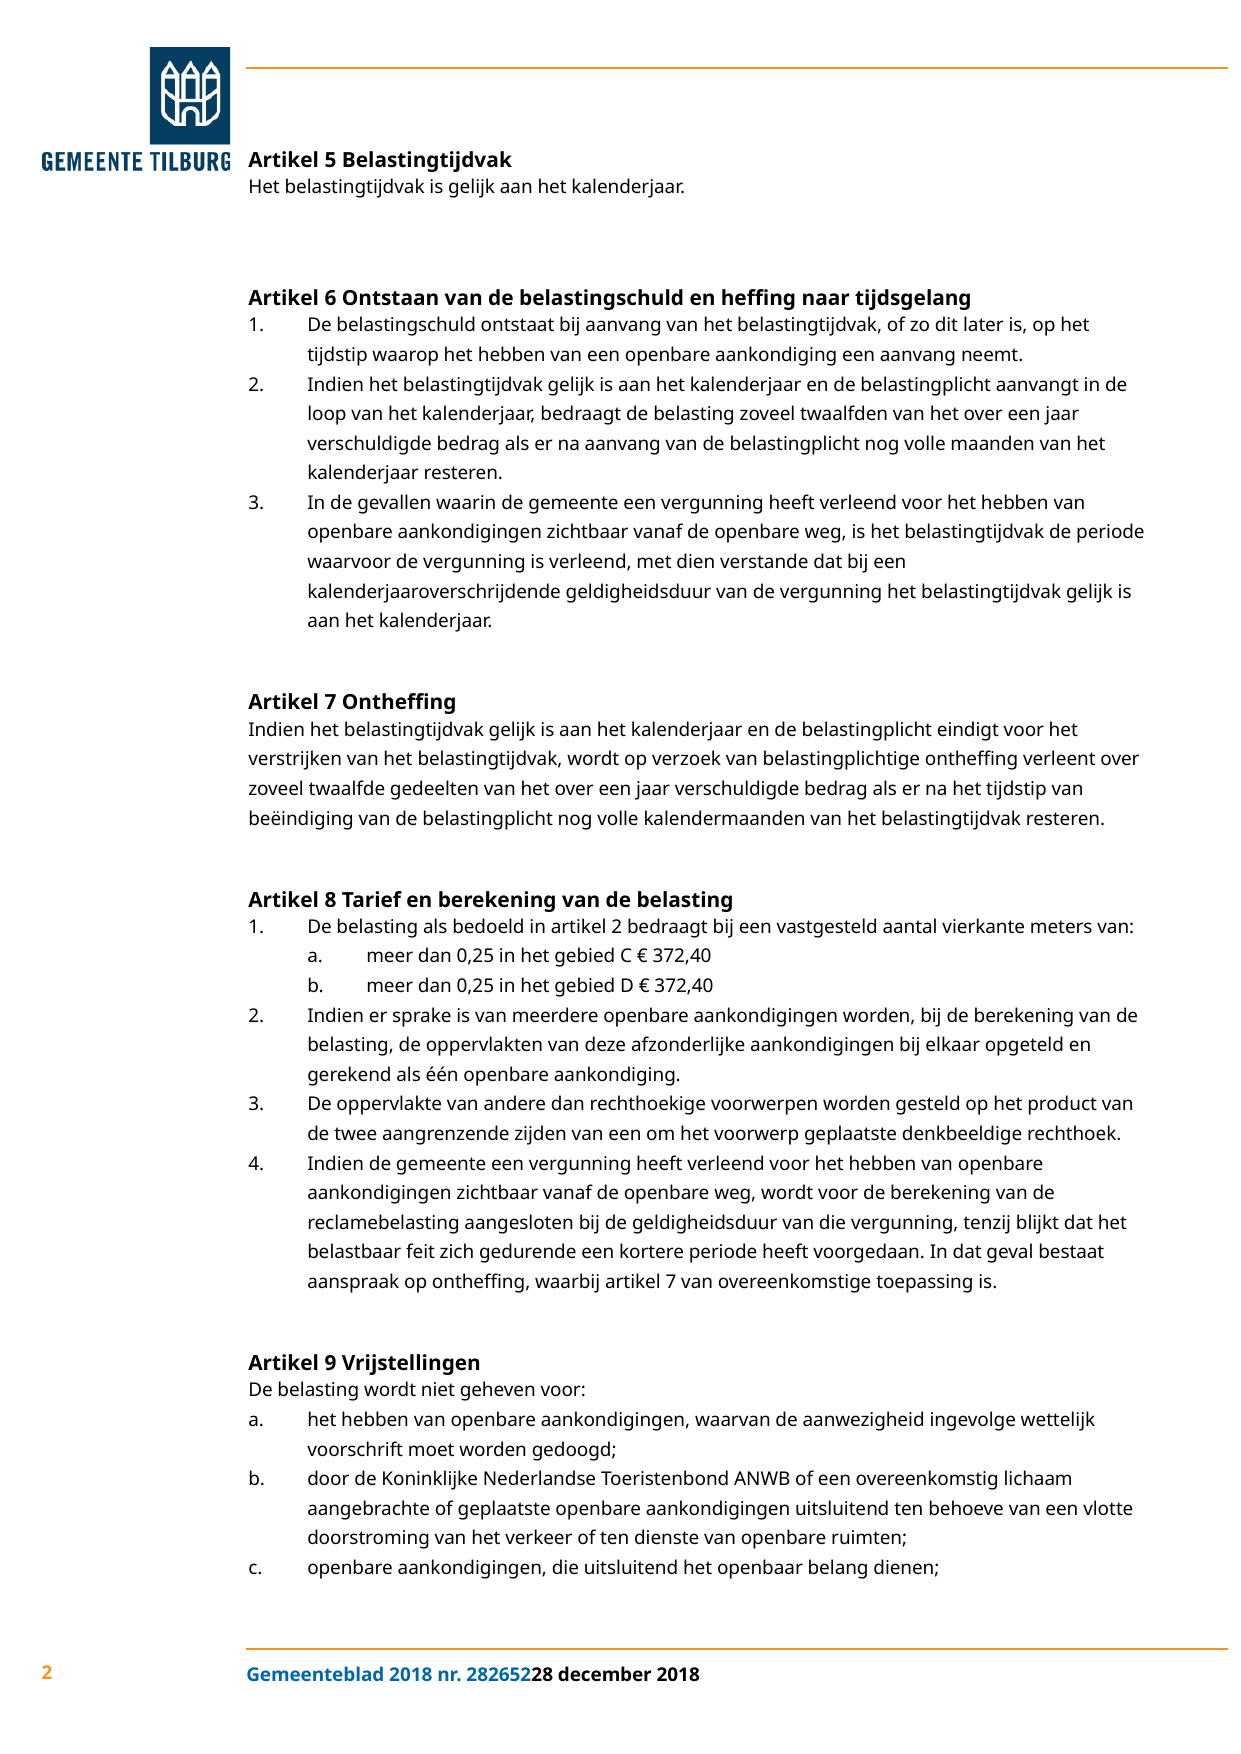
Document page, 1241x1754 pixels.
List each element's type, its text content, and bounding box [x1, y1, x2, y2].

list Indien de gemeente een vergunning heeft verleend voor het hebben van openbare aankondigingen zichtbaar vanaf de openbare weg, wordt voor de berekening van de reclamebelasting aangesloten bij de geldigheidsduur van die vergunning, tenzij blijkt dat het belastbaar feit zich gedurende een kortere periode heeft voorgedaan. In dat geval bestaat aanspraak op ontheffing, waarbij artikel 7 van overeenkomstige toepassing is. [248, 1150, 1152, 1294]
list In de gevallen waarin de gemeente een vergunning heeft verleend voor het hebben van openbare aankondigingen zichtbaar vanaf de openbare weg, is het belastingtijdvak de periode waarvoor de vergunning is verleend, met dien verstande dat bij een kalenderjaaroverschrijdende geldigheidsduur van de vergunning het belastingtijdvak gelijk is aan het kalenderjaar. [248, 489, 1152, 633]
list meer dan 0,25 in het gebied C € 372,40 [307, 943, 1152, 968]
text Het belastingtijdvak is gelijk aan het kalenderjaar. [248, 174, 1152, 199]
list meer dan 0,25 in het gebied D € 372,40 [307, 972, 1152, 998]
list De belastingschuld ontstaat bij aanvang van het belastingtijdvak, of zo dit later is, op het tijdstip waarop het hebben van een openbare aankondiging een aanvang neemt. [248, 312, 1152, 367]
list Indien het belastingtijdvak gelijk is aan het kalenderjaar en de belastingplicht aanvangt in de loop van het kalenderjaar, bedraagt de belasting zoveel twaalfden van het over een jaar verschuldigde bedrag als er na aanvang van de belastingplicht nog volle maanden van het kalenderjaar resteren. [248, 371, 1152, 485]
text Artikel 6 Ontstaan van de belastingschuld en heffing naar tijdsgelang [248, 283, 1152, 312]
picture [41, 47, 231, 172]
list De belasting als bedoeld in artikel 2 bedraagt bij een vastgesteld aantal vierkante meters van: [248, 913, 1152, 939]
text De belasting wordt niet geheven voor: [248, 1377, 1152, 1402]
text Artikel 7 Ontheffing [248, 687, 1152, 716]
list het hebben van openbare aankondigingen, waarvan de aanwezigheid ingevolge wettelijk voorschrift moet worden gedoogd; [248, 1406, 1152, 1461]
list door de Koninklijke Nederlandse Toeristenbond ANWB of een overeenkomstig lichaam aangebrachte of geplaatste openbare aankondigingen uitsluitend ten behoeve van een vlotte doorstroming van het verkeer of ten dienste van openbare ruimten; [248, 1465, 1152, 1550]
text Artikel 8 Tarief en berekening van de belasting [248, 885, 1152, 913]
list openbare aankondigingen, die uitsluitend het openbaar belang dienen; [248, 1554, 1152, 1580]
text Artikel 9 Vrijstellingen [248, 1348, 1152, 1377]
text Indien het belastingtijdvak gelijk is aan het kalenderjaar en de belastingplicht eindigt voor het verstrijken van het belastingtijdvak, wordt op verzoek van belastingplichtige ontheffing verleent over zoveel twaalfde gedeelten van het over een jaar verschuldigde bedrag als er na het tijdstip van beëindiging van de belastingplicht nog volle kalendermaanden van het belastingtijdvak resteren. [248, 716, 1152, 830]
text Artikel 5 Belastingtijdvak [248, 145, 1152, 174]
list De oppervlakte van andere dan rechthoekige voorwerpen worden gesteld op het product van de twee aangrenzende zijden van een om het voorwerp geplaatste denkbeeldige rechthoek. [248, 1091, 1152, 1146]
list Indien er sprake is van meerdere openbare aankondigingen worden, bij de berekening van de belasting, de oppervlakten van deze afzonderlijke aankondigingen bij elkaar opgeteld en gerekend als één openbare aankondiging. [248, 1002, 1152, 1087]
